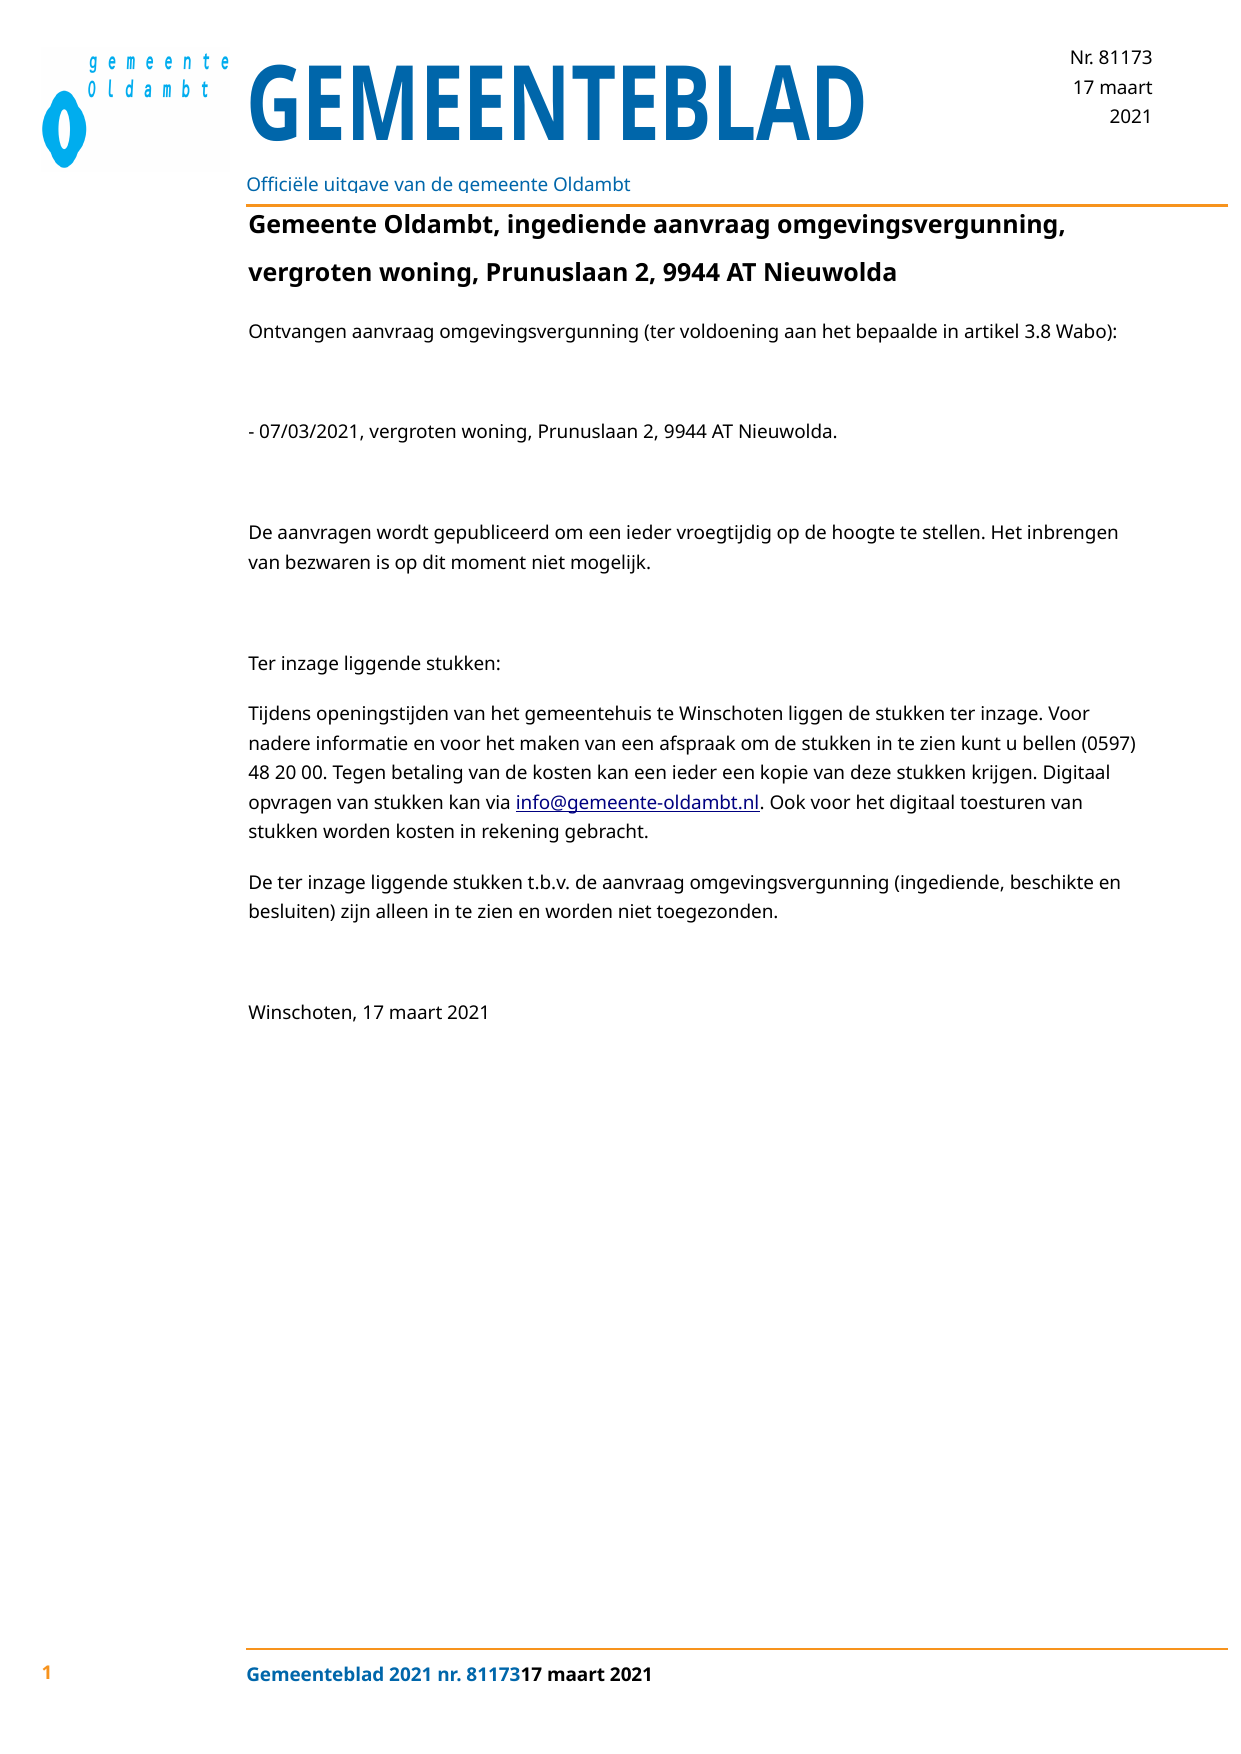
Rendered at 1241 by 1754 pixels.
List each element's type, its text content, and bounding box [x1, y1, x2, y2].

text Ter inzage liggende stukken: [248, 650, 1152, 676]
text De aanvragen wordt gepubliceerd om een ieder vroegtijdig op de hoogte te stellen. Het inbrengen van bezwaren is op dit moment niet mogelijk. [248, 519, 1152, 575]
text Ontvangen aanvraag omgevingsvergunning (ter voldoening aan het bepaalde in artikel 3.8 Wabo): [248, 318, 1152, 344]
text Tijdens openingstijden van het gemeentehuis te Winschoten liggen de stukken ter inzage. Voor nadere informatie en voor het maken van een afspraak om de stukken in te zien kunt u bellen (0597) 48 20 00. Tegen betaling van de kosten kan een ieder een kopie van deze stukken krijgen. Digitaal opvragen van stukken kan via info@gemeente-oldambt.nl. Ook voor het digitaal toesturen van stukken worden kosten in rekening gebracht. [248, 700, 1152, 844]
text De ter inzage liggende stukken t.b.v. de aanvraag omgevingsvergunning (ingediende, beschikte en besluiten) zijn alleen in te zien en worden niet toegezonden. [248, 869, 1152, 924]
text - 07/03/2021, vergroten woning, Prunuslaan 2, 9944 AT Nieuwolda. [248, 419, 1152, 444]
picture [41, 47, 231, 172]
text Winschoten, 17 maart 2021 [248, 999, 1152, 1025]
text Gemeente Oldambt, ingediende aanvraag omgevingsvergunning, vergroten woning, Prunuslaan 2, 9944 AT Nieuwolda [248, 207, 1152, 288]
